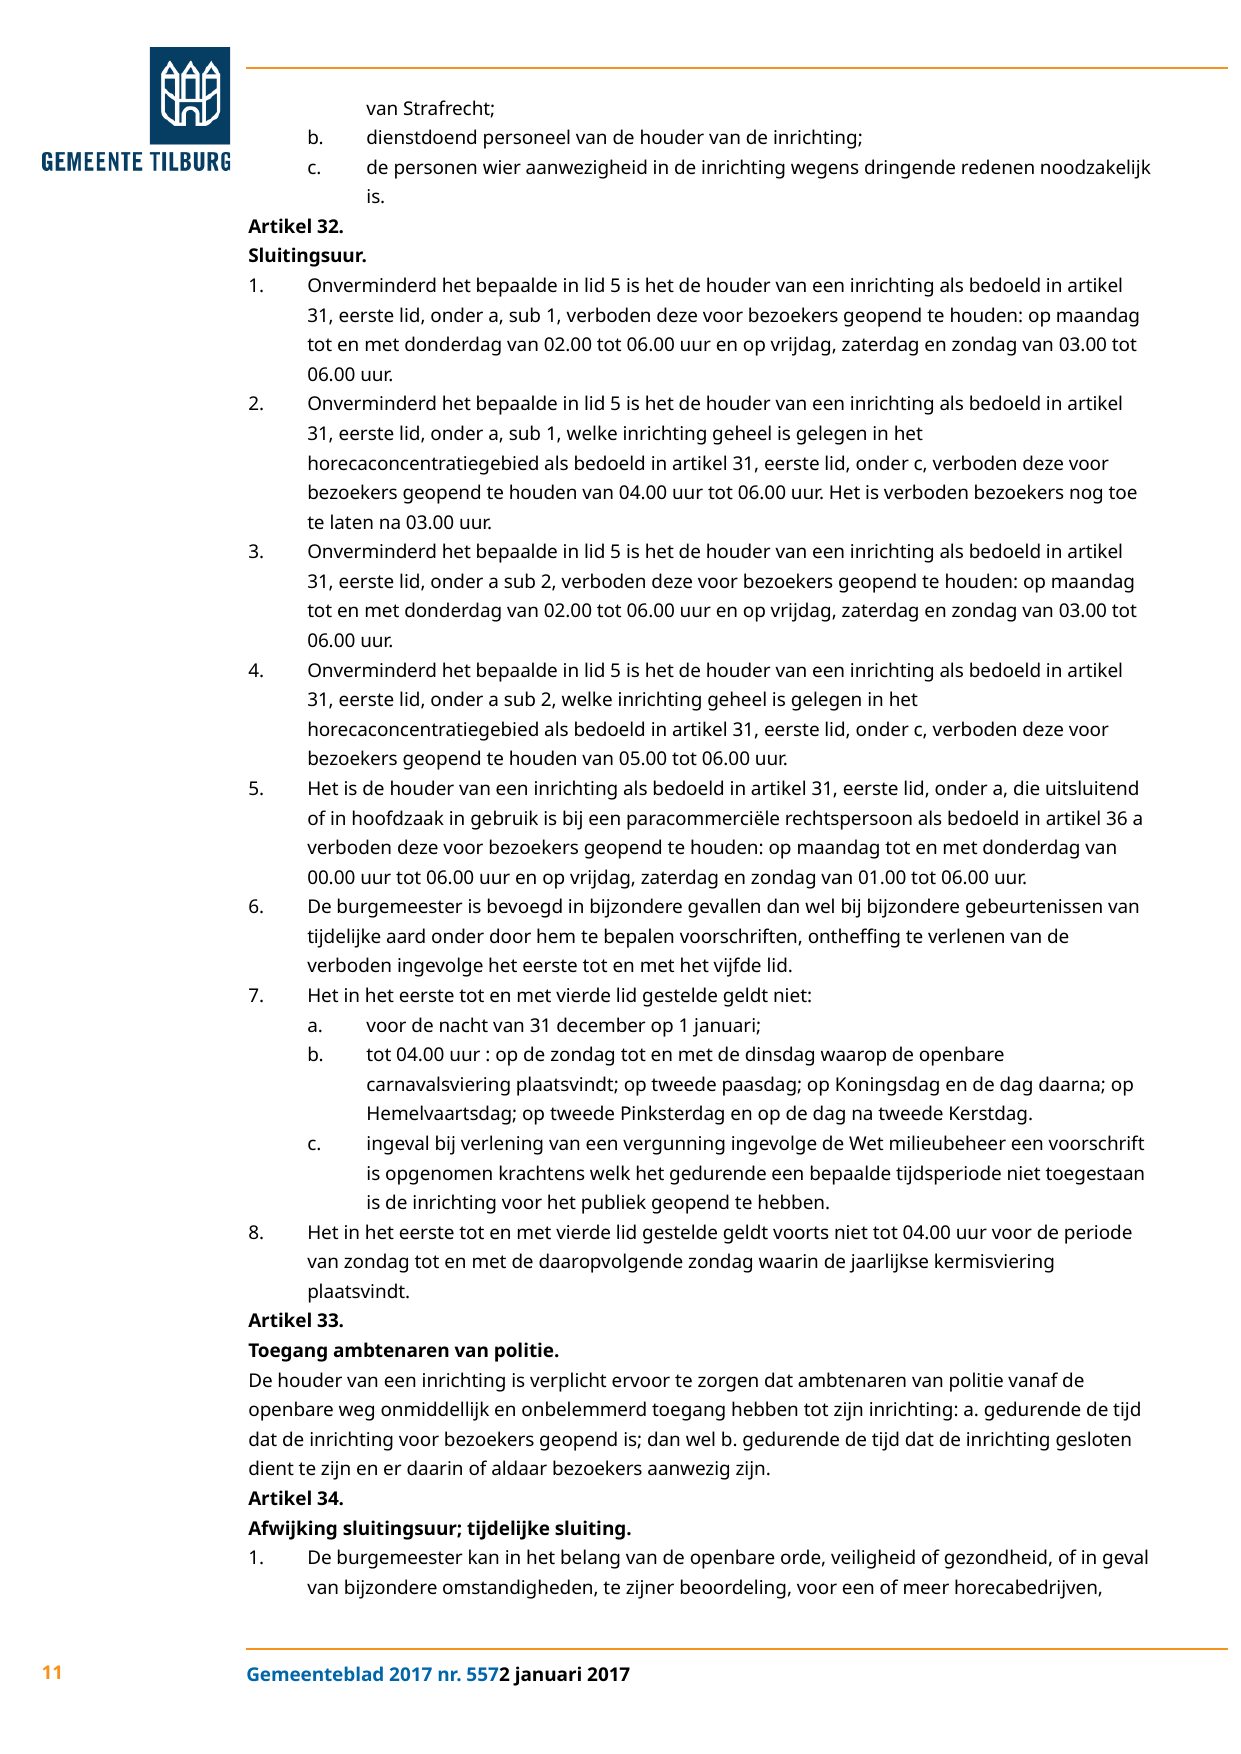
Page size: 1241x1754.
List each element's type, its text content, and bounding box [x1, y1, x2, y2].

list dienstdoend personeel van de houder van de inrichting; [307, 124, 1152, 150]
text Sluitingsuur. [248, 243, 1152, 268]
list tot 04.00 uur : op de zondag tot en met de dinsdag waarop de openbare carnavalsviering plaatsvindt; op tweede paasdag; op Koningsdag en de dag daarna; op Hemelvaartsdag; op tweede Pinksterdag en op de dag na tweede Kerstdag. [307, 1041, 1152, 1126]
text Artikel 34. [248, 1485, 1152, 1511]
list voor de nacht van 31 december op 1 januari; [307, 1012, 1152, 1038]
list Onverminderd het bepaalde in lid 5 is het de houder van een inrichting als bedoeld in artikel 31, eerste lid, onder a, sub 1, verboden deze voor bezoekers geopend te houden: op maandag tot en met donderdag van 02.00 tot 06.00 uur en op vrijdag, zaterdag en zondag van 03.00 tot 06.00 uur. [248, 272, 1152, 387]
list Het in het eerste tot en met vierde lid gestelde geldt niet: [248, 982, 1152, 1008]
list Het in het eerste tot en met vierde lid gestelde geldt voorts niet tot 04.00 uur voor de periode van zondag tot en met de daaropvolgende zondag waarin de jaarlijkse kermisviering plaatsvindt. [248, 1219, 1152, 1304]
list de personen wier aanwezigheid in de inrichting wegens dringende redenen noodzakelijk is. [307, 154, 1152, 209]
text Artikel 32. [248, 213, 1152, 239]
list Onverminderd het bepaalde in lid 5 is het de houder van een inrichting als bedoeld in artikel 31, eerste lid, onder a sub 2, verboden deze voor bezoekers geopend te houden: op maandag tot en met donderdag van 02.00 tot 06.00 uur en op vrijdag, zaterdag en zondag van 03.00 tot 06.00 uur. [248, 538, 1152, 653]
text Artikel 33. [248, 1308, 1152, 1333]
list De burgemeester kan in het belang van de openbare orde, veiligheid of gezondheid, of in geval van bijzondere omstandigheden, te zijner beoordeling, voor een of meer horecabedrijven, [248, 1544, 1152, 1600]
list ingeval bij verlening van een vergunning ingevolge de Wet milieubeheer een voorschrift is opgenomen krachtens welk het gedurende een bepaalde tijdsperiode niet toegestaan is de inrichting voor het publiek geopend te hebben. [307, 1130, 1152, 1215]
text Afwijking sluitingsuur; tijdelijke sluiting. [248, 1515, 1152, 1541]
picture [41, 47, 231, 172]
list De burgemeester is bevoegd in bijzondere gevallen dan wel bij bijzondere gebeurtenissen van tijdelijke aard onder door hem te bepalen voorschriften, ontheffing te verlenen van de verboden ingevolge het eerste tot en met het vijfde lid. [248, 893, 1152, 978]
list Onverminderd het bepaalde in lid 5 is het de houder van een inrichting als bedoeld in artikel 31, eerste lid, onder a sub 2, welke inrichting geheel is gelegen in het horecaconcentratiegebied als bedoeld in artikel 31, eerste lid, onder c, verboden deze voor bezoekers geopend te houden van 05.00 tot 06.00 uur. [248, 657, 1152, 771]
text De houder van een inrichting is verplicht ervoor te zorgen dat ambtenaren van politie vanaf de openbare weg onmiddellijk en onbelemmerd toegang hebben tot zijn inrichting: a. gedurende de tijd dat de inrichting voor bezoekers geopend is; dan wel b. gedurende de tijd dat de inrichting gesloten dient te zijn en er daarin of aldaar bezoekers aanwezig zijn. [248, 1367, 1152, 1481]
list Onverminderd het bepaalde in lid 5 is het de houder van een inrichting als bedoeld in artikel 31, eerste lid, onder a, sub 1, welke inrichting geheel is gelegen in het horecaconcentratiegebied als bedoeld in artikel 31, eerste lid, onder c, verboden deze voor bezoekers geopend te houden van 04.00 uur tot 06.00 uur. Het is verboden bezoekers nog toe te laten na 03.00 uur. [248, 391, 1152, 535]
text Toegang ambtenaren van politie. [248, 1337, 1152, 1363]
list Het is de houder van een inrichting als bedoeld in artikel 31, eerste lid, onder a, die uitsluitend of in hoofdzaak in gebruik is bij een paracommerciële rechtspersoon als bedoeld in artikel 36 a verboden deze voor bezoekers geopend te houden: op maandag tot en met donderdag van 00.00 uur tot 06.00 uur en op vrijdag, zaterdag en zondag van 01.00 tot 06.00 uur. [248, 775, 1152, 890]
list van Strafrecht; [307, 95, 1152, 121]
